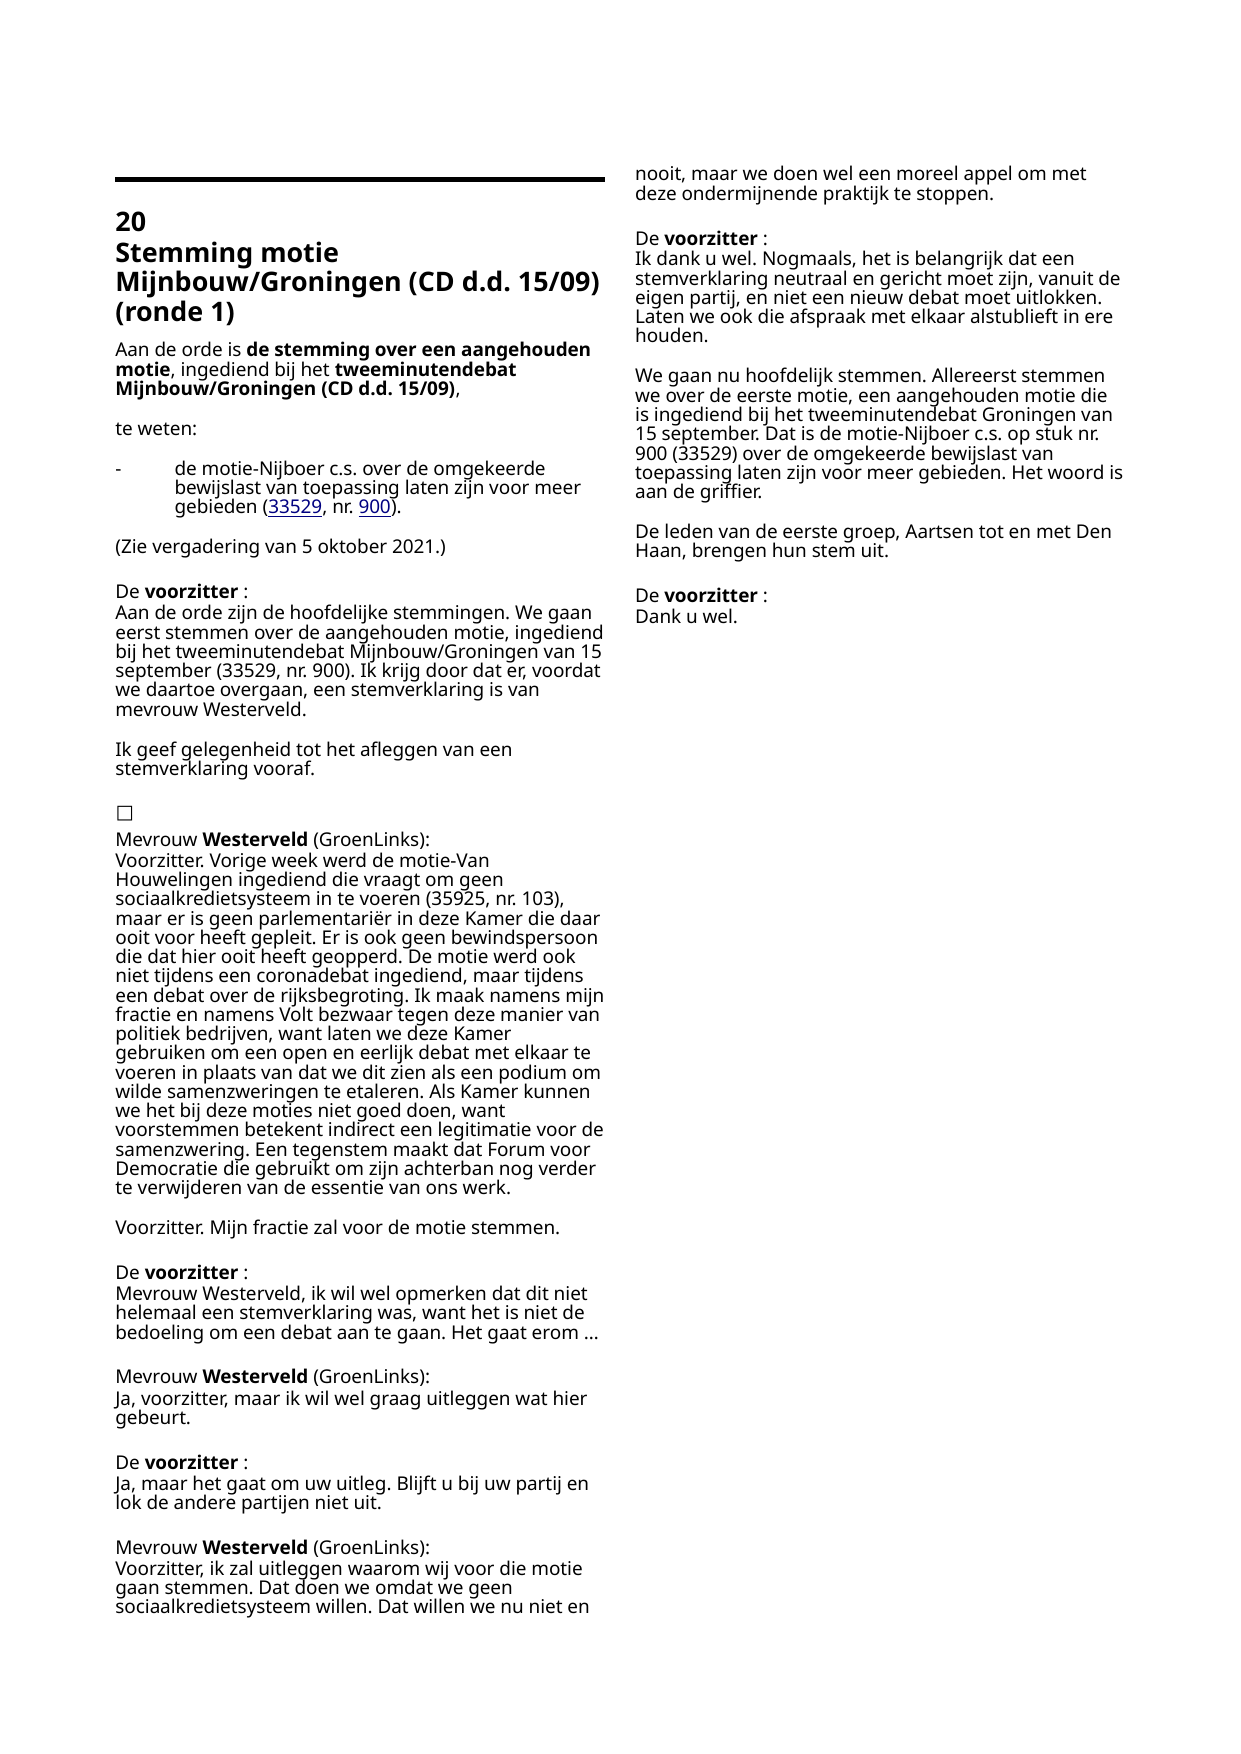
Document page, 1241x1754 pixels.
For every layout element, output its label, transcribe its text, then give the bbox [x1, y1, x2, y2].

text Stemming motie Mijnbouw/Groningen (CD d.d. 15/09) (ronde 1) [115, 239, 605, 341]
text De voorzitter : [115, 1259, 605, 1285]
text De voorzitter : [635, 225, 1125, 250]
list de motie-Nijboer c.s. over de omgekeerde bewijslast van toepassing laten zijn voor meer gebieden (33529, nr. 900). [115, 460, 605, 518]
text Ja, voorzitter, maar ik wil wel graag uitleggen wat hier gebeurt. [115, 1389, 605, 1428]
text 20 [115, 203, 605, 239]
text Ja, maar het gaat om uw uitleg. Blijft u bij uw partij en lok de andere partijen niet uit. [115, 1474, 605, 1513]
text Mevrouw Westerveld, ik wil wel opmerken dat dit niet helemaal een stemverklaring was, want het is niet de bedoeling om een debat aan te gaan. Het gaat erom … [115, 1285, 605, 1343]
text Ik geef gelegenheid tot het afleggen van een stemverklaring vooraf. [115, 741, 605, 779]
text Voorzitter. Mijn fractie zal voor de motie stemmen. [115, 1219, 605, 1238]
text Dank u wel. [635, 608, 1125, 628]
text Mevrouw Westerveld (GroenLinks): [115, 826, 605, 852]
text Voorzitter, ik zal uitleggen waarom wij voor die motie gaan stemmen. Dat doen we omdat we geen sociaalkredietsysteem willen. Dat willen we nu niet en [115, 1560, 605, 1617]
text Ik dank u wel. Nogmaals, het is belangrijk dat een stemverklaring neutraal en gericht moet zijn, vanuit de eigen partij, en niet een nieuw debat moet uitlokken. Laten we ook die afspraak met elkaar alstublieft in ere houden. [635, 250, 1125, 347]
text De voorzitter : [115, 579, 605, 604]
text te weten: [115, 420, 605, 439]
text Aan de orde zijn de hoofdelijke stemmingen. We gaan eerst stemmen over de aangehouden motie, ingediend bij het tweeminutendebat Mijnbouw/Groningen van 15 september (33529, nr. 900). Ik krijg door dat er, voordat we daartoe overgaan, een stemverklaring is van mevrouw Westerveld. [115, 604, 605, 720]
text (Zie vergadering van 5 oktober 2021.) [115, 538, 605, 558]
text ⬜ [115, 800, 605, 826]
text Aan de orde is de stemming over een aangehouden motie, ingediend bij het tweeminutendebat Mijnbouw/Groningen (CD d.d. 15/09), [115, 341, 605, 399]
text We gaan nu hoofdelijk stemmen. Allereerst stemmen we over de eerste motie, een aangehouden motie die is ingediend bij het tweeminutendebat Groningen van 15 september. Dat is de motie-Nijboer c.s. op stuk nr. 900 (33529) over de omgekeerde bewijslast van toepassing laten zijn voor meer gebieden. Het woord is aan de griffier. [635, 367, 1125, 502]
text Mevrouw Westerveld (GroenLinks): [115, 1534, 605, 1560]
text Mevrouw Westerveld (GroenLinks): [115, 1364, 605, 1389]
text De voorzitter : [635, 583, 1125, 608]
text Voorzitter. Vorige week werd de motie-Van Houwelingen ingediend die vraagt om geen sociaalkredietsysteem in te voeren (35925, nr. 103), maar er is geen parlementariër in deze Kamer die daar ooit voor heeft gepleit. Er is ook geen bewindspersoon die dat hier ooit heeft geopperd. De motie werd ook niet tijdens een coronadebat ingediend, maar tijdens een debat over de rijksbegroting. Ik maak namens mijn fractie en namens Volt bezwaar tegen deze manier van politiek bedrijven, want laten we deze Kamer gebruiken om een open en eerlijk debat met elkaar te voeren in plaats van dat we dit zien als een podium om wilde samenzweringen te etaleren. Als Kamer kunnen we het bij deze moties niet goed doen, want voorstemmen betekent indirect een legitimatie voor de samenzwering. Een tegenstem maakt dat Forum voor Democratie die gebruikt om zijn achterban nog verder te verwijderen van de essentie van ons werk. [115, 852, 605, 1198]
text De leden van de eerste groep, Aartsen tot en met Den Haan, brengen hun stem uit. [635, 523, 1125, 562]
text nooit, maar we doen wel een moreel appel om met deze ondermijnende praktijk te stoppen. [635, 165, 1125, 204]
text De voorzitter : [115, 1449, 605, 1474]
